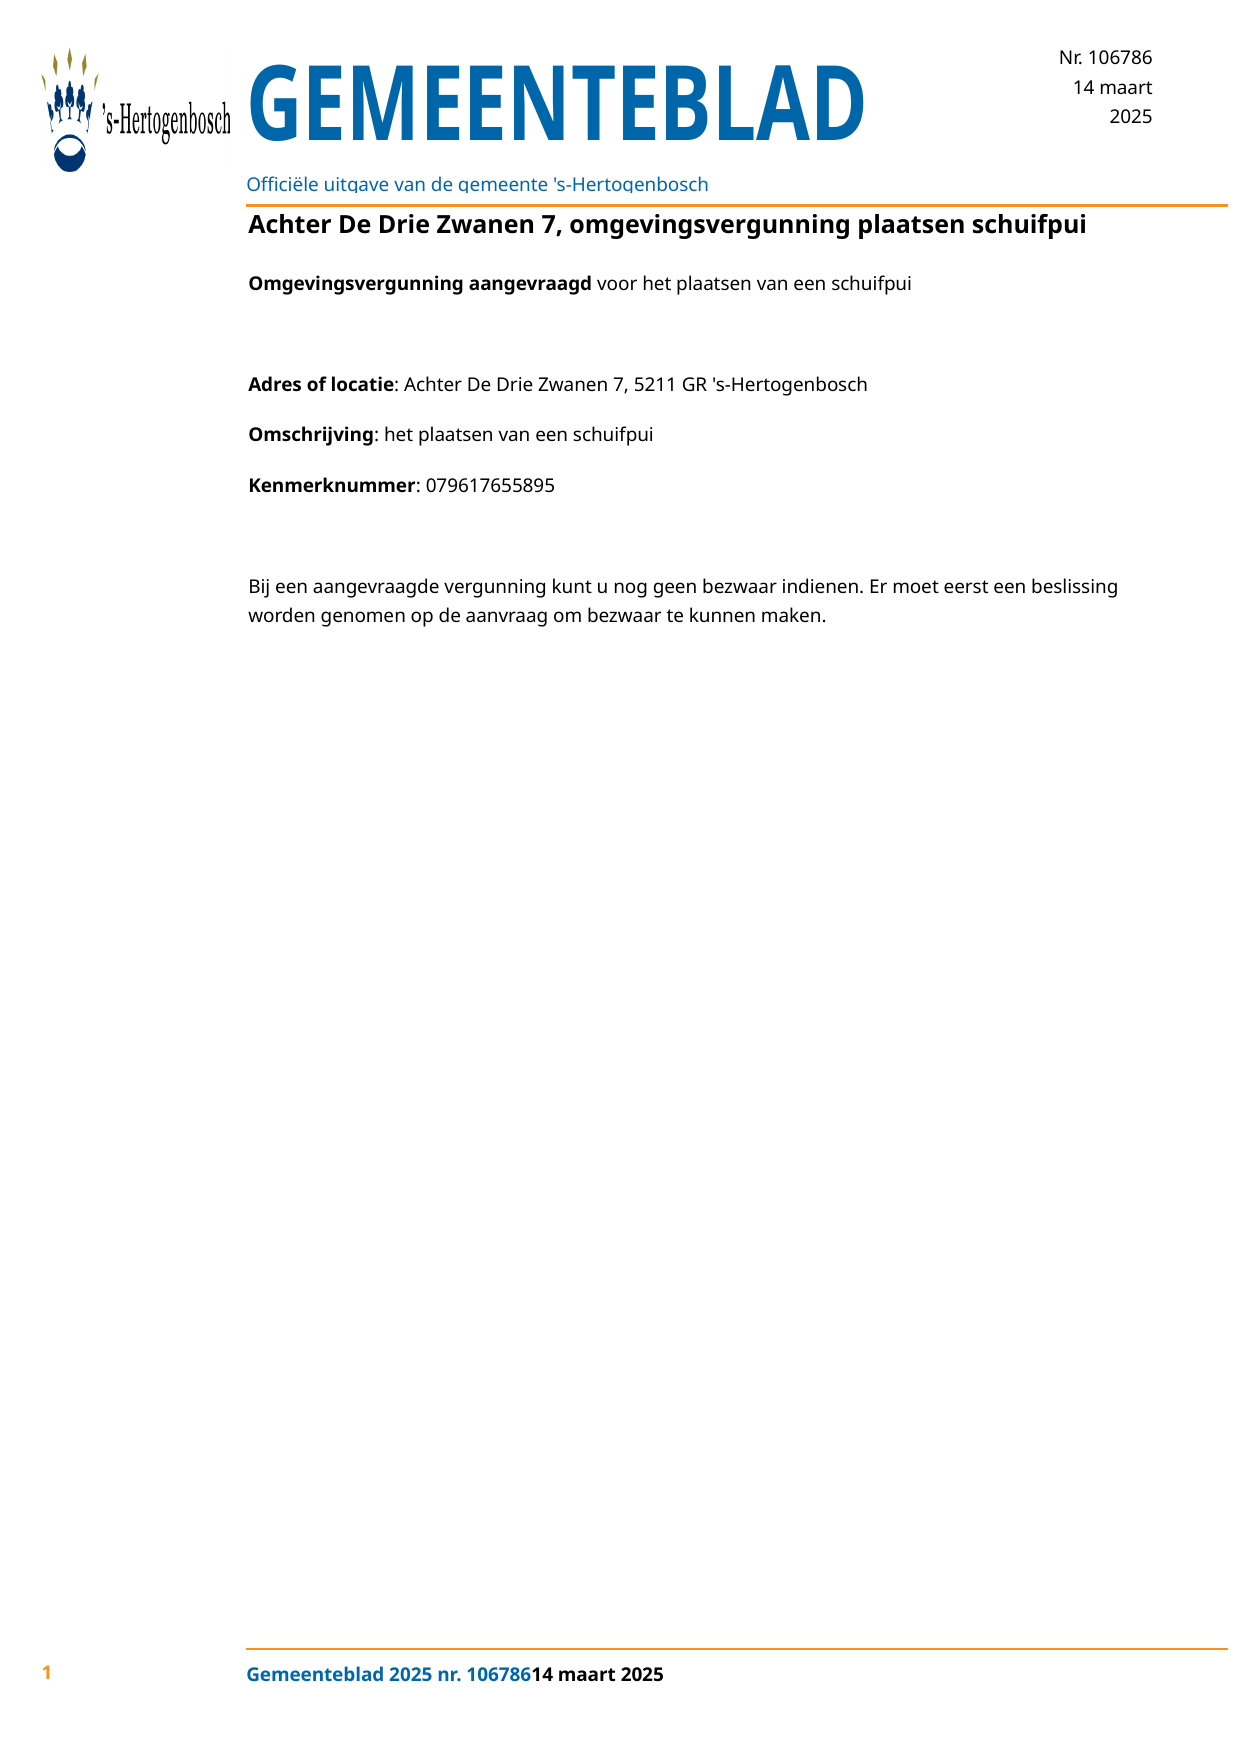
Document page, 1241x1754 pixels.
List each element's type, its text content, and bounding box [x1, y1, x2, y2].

text Omgevingsvergunning aangevraagd voor het plaatsen van een schuifpui [248, 270, 1152, 296]
text Kenmerknummer: 079617655895 [248, 472, 1152, 498]
text Adres of locatie: Achter De Drie Zwanen 7, 5211 GR 's-Hertogenbosch [248, 371, 1152, 397]
text Achter De Drie Zwanen 7, omgevingsvergunning plaatsen schuifpui [248, 207, 1152, 241]
text Omschrijving: het plaatsen van een schuifpui [248, 422, 1152, 447]
text Bij een aangevraagde vergunning kunt u nog geen bezwaar indienen. Er moet eerst een beslissing worden genomen op de aanvraag om bezwaar te kunnen maken. [248, 573, 1152, 628]
picture [41, 47, 231, 172]
